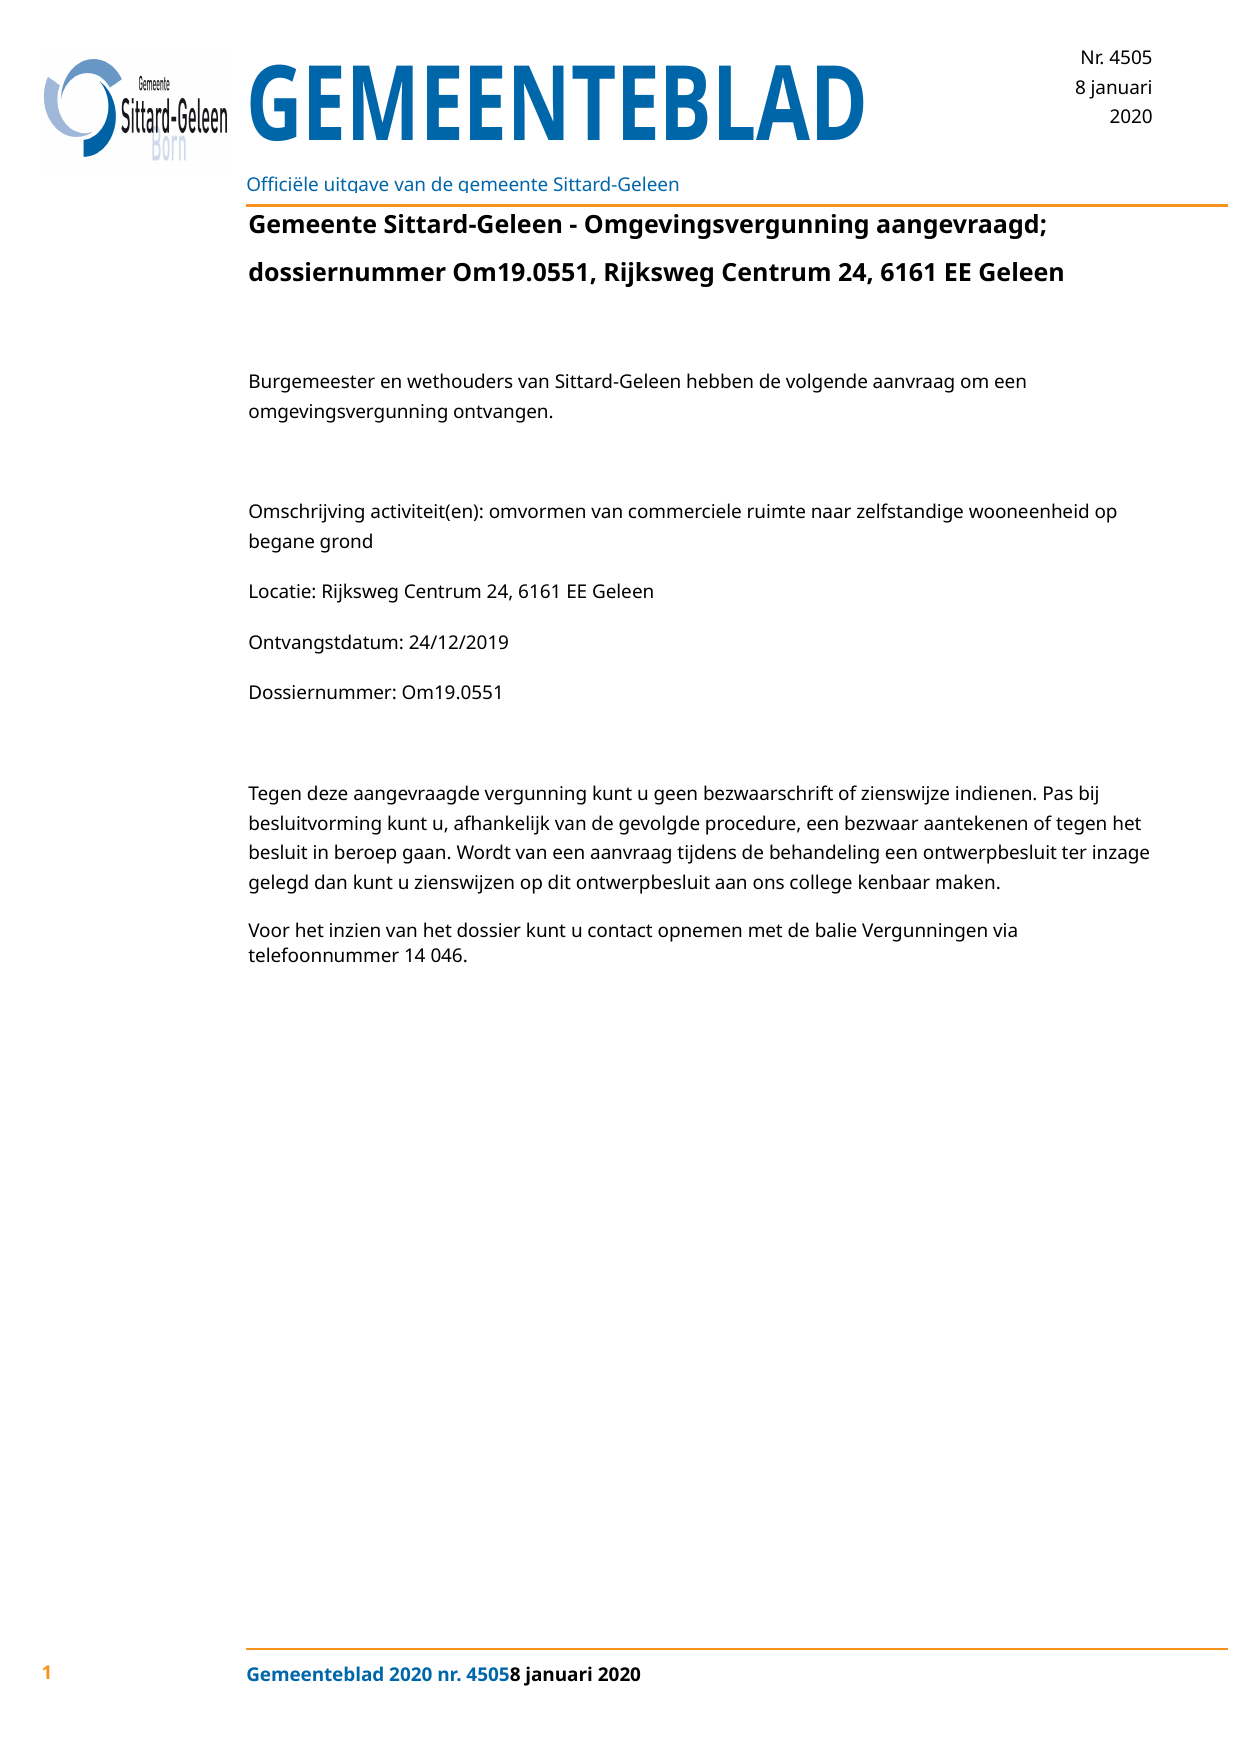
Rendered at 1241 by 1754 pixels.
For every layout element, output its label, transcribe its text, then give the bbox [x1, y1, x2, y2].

text Locatie: Rijksweg Centrum 24, 6161 EE Geleen [248, 579, 1152, 604]
text Burgemeester en wethouders van Sittard-Geleen hebben de volgende aanvraag om een omgevingsvergunning ontvangen. [248, 368, 1152, 424]
text Voor het inzien van het dossier kunt u contact opnemen met de balie Vergunningen via telefoonnummer 14 046. [248, 917, 1152, 968]
text Omschrijving activiteit(en): omvormen van commerciele ruimte naar zelfstandige wooneenheid op begane grond [248, 499, 1152, 554]
text Dossiernummer: Om19.0551 [248, 679, 1152, 705]
picture [41, 47, 231, 172]
text Ontvangstdatum: 24/12/2019 [248, 629, 1152, 655]
text Gemeente Sittard-Geleen - Omgevingsvergunning aangevraagd; dossiernummer Om19.0551, Rijksweg Centrum 24, 6161 EE Geleen [248, 207, 1152, 288]
text Tegen deze aangevraagde vergunning kunt u geen bezwaarschrift of zienswijze indienen. Pas bij besluitvorming kunt u, afhankelijk van de gevolgde procedure, een bezwaar aantekenen of tegen het besluit in beroep gaan. Wordt van een aanvraag tijdens de behandeling een ontwerpbesluit ter inzage gelegd dan kunt u zienswijzen op dit ontwerpbesluit aan ons college kenbaar maken. [248, 780, 1152, 895]
